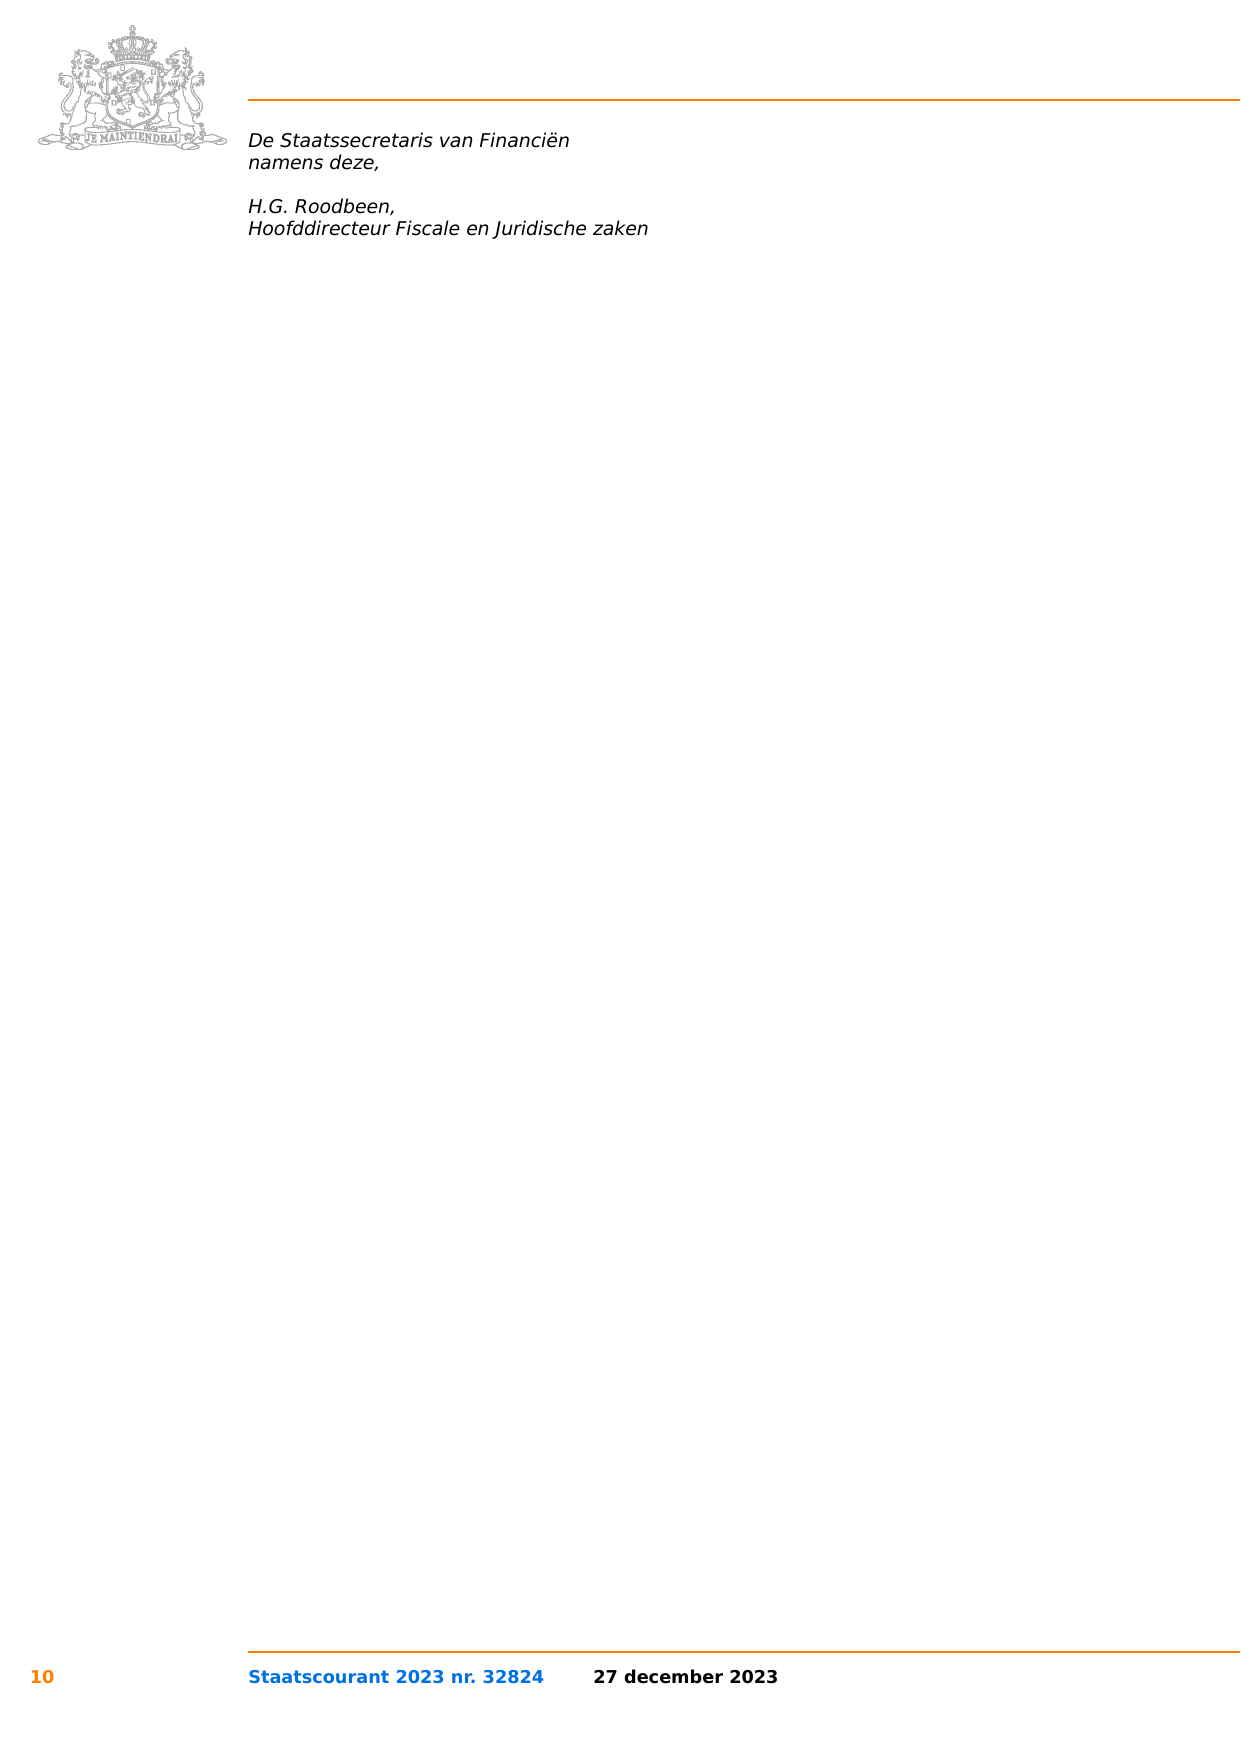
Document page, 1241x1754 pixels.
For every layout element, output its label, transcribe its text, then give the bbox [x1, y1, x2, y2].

text De Staatssecretaris van Financiën namens deze, H.G. Roodbeen, Hoofddirecteur Fiscale en Juridische zaken [248, 130, 1163, 240]
picture [38, 25, 227, 150]
